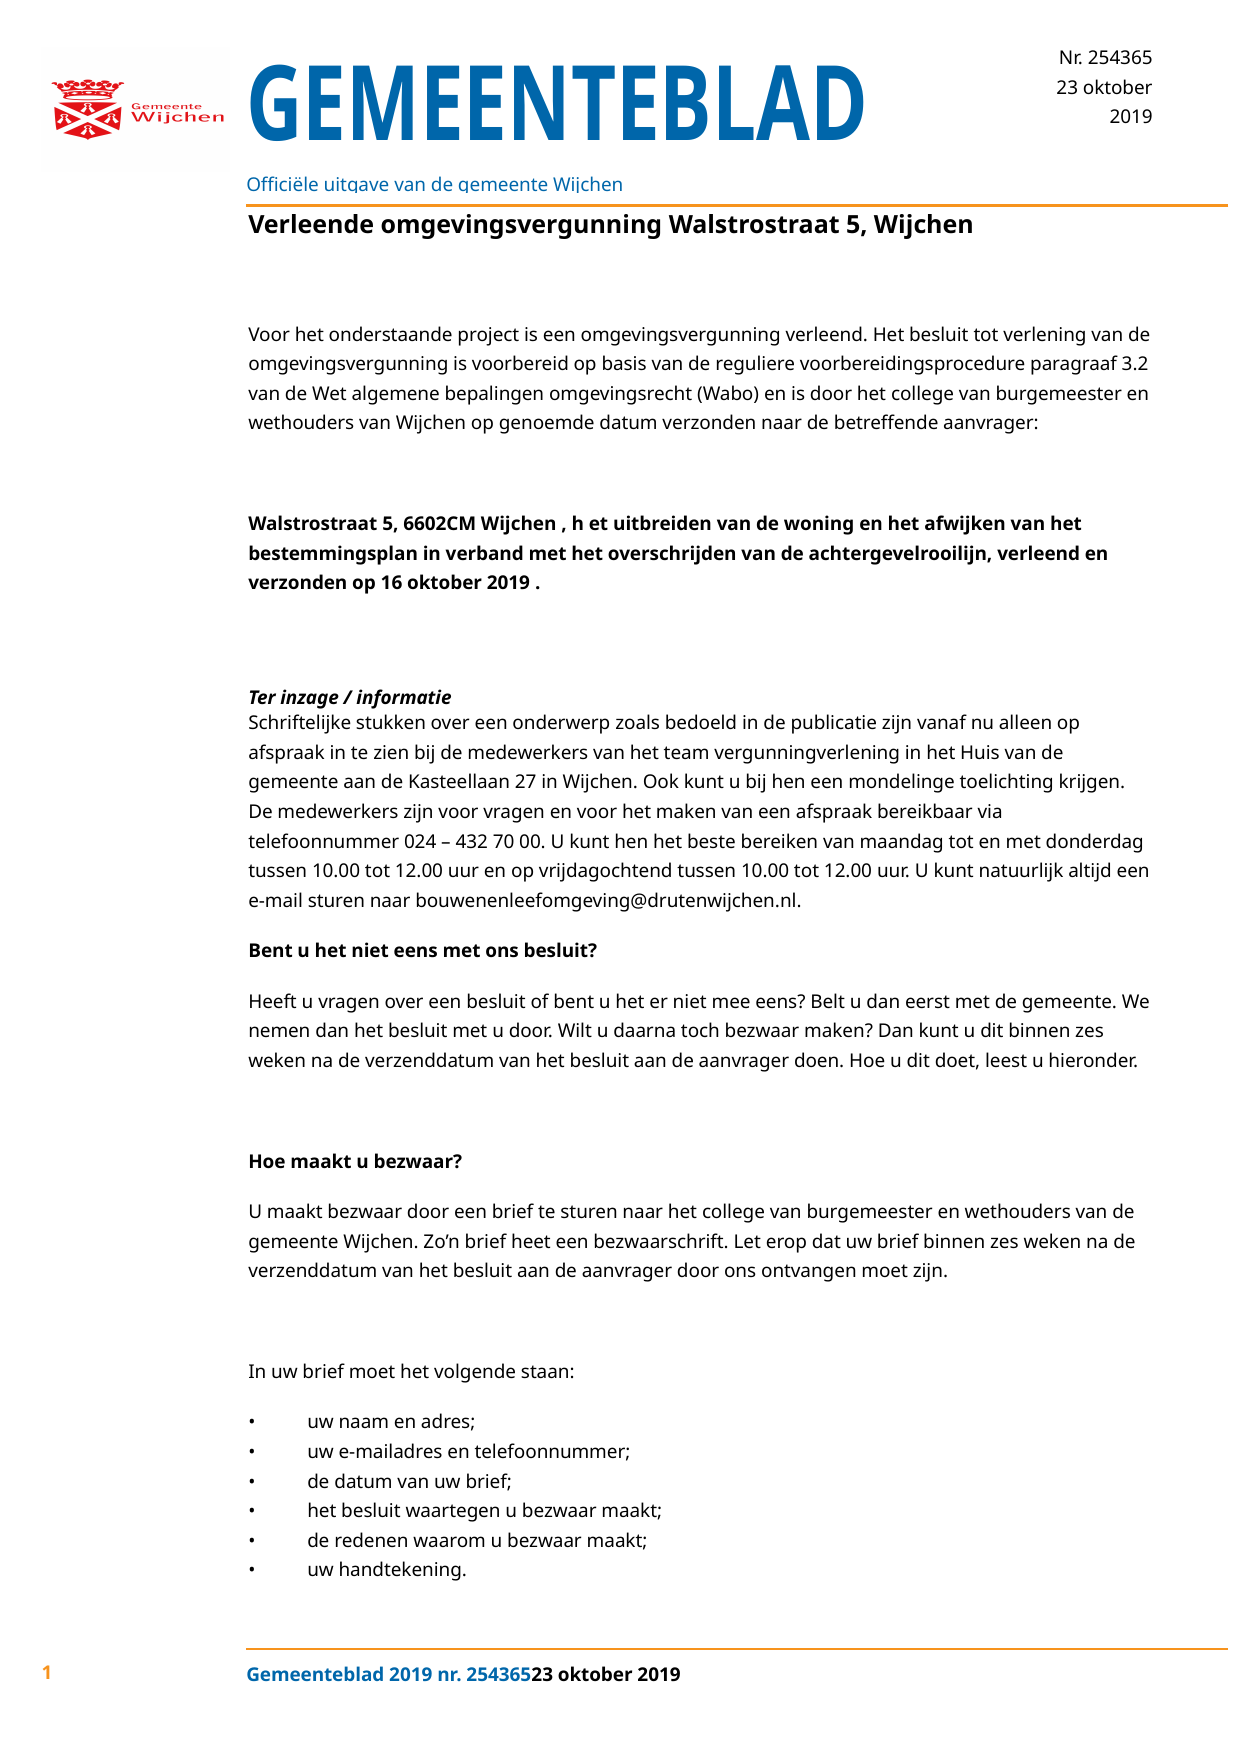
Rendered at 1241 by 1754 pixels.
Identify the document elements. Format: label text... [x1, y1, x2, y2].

text Voor het onderstaande project is een omgevingsvergunning verleend. Het besluit tot verlening van de omgevingsvergunning is voorbereid op basis van de reguliere voorbereidingsprocedure paragraaf 3.2 van de Wet algemene bepalingen omgevingsrecht (Wabo) en is door het college van burgemeester en wethouders van Wijchen op genoemde datum verzonden naar de betreffende aanvrager: [248, 321, 1152, 435]
text U maakt bezwaar door een brief te sturen naar het college van burgemeester en wethouders van de gemeente Wijchen. Zo’n brief heet een bezwaarschrift. Let erop dat uw brief binnen zes weken na de verzenddatum van het besluit aan de aanvrager door ons ontvangen moet zijn. [248, 1198, 1152, 1283]
text In uw brief moet het volgende staan: [248, 1358, 1152, 1384]
list uw e-mailadres en telefoonnummer; [248, 1438, 1152, 1464]
list het besluit waartegen u bezwaar maakt; [248, 1497, 1152, 1523]
list uw handtekening. [248, 1557, 1152, 1582]
list uw naam en adres; [248, 1409, 1152, 1434]
list de redenen waarom u bezwaar maakt; [248, 1527, 1152, 1553]
text Bent u het niet eens met ons besluit? [248, 937, 1152, 963]
text Hoe maakt u bezwaar? [248, 1148, 1152, 1174]
text Walstrostraat 5, 6602CM Wijchen , h et uitbreiden van de woning en het afwijken van het bestemmingsplan in verband met het overschrijden van de achtergevelrooilijn, verleend en verzonden op 16 oktober 2019 . [248, 510, 1152, 595]
text Verleende omgevingsvergunning Walstrostraat 5, Wijchen [248, 207, 1152, 241]
text Heeft u vragen over een besluit of bent u het er niet mee eens? Belt u dan eerst met de gemeente. We nemen dan het besluit met u door. Wilt u daarna toch bezwaar maken? Dan kunt u dit binnen zes weken na de verzenddatum van het besluit aan de aanvrager doen. Hoe u dit doet, leest u hieronder. [248, 988, 1152, 1073]
list de datum van uw brief; [248, 1468, 1152, 1494]
picture [41, 47, 231, 172]
text Schriftelijke stukken over een onderwerp zoals bedoeld in de publicatie zijn vanaf nu alleen op afspraak in te zien bij de medewerkers van het team vergunningverlening in het Huis van de gemeente aan de Kasteellaan 27 in Wijchen. Ook kunt u bij hen een mondelinge toelichting krijgen. De medewerkers zijn voor vragen en voor het maken van een afspraak bereikbaar via telefoonnummer 024 – 432 70 00. U kunt hen het beste bereiken van maandag tot en met donderdag tussen 10.00 tot 12.00 uur en op vrijdagochtend tussen 10.00 tot 12.00 uur. U kunt natuurlijk altijd een e-mail sturen naar bouwenenleefomgeving@drutenwijchen.nl. [248, 709, 1152, 913]
text Ter inzage / informatie [248, 684, 1152, 709]
